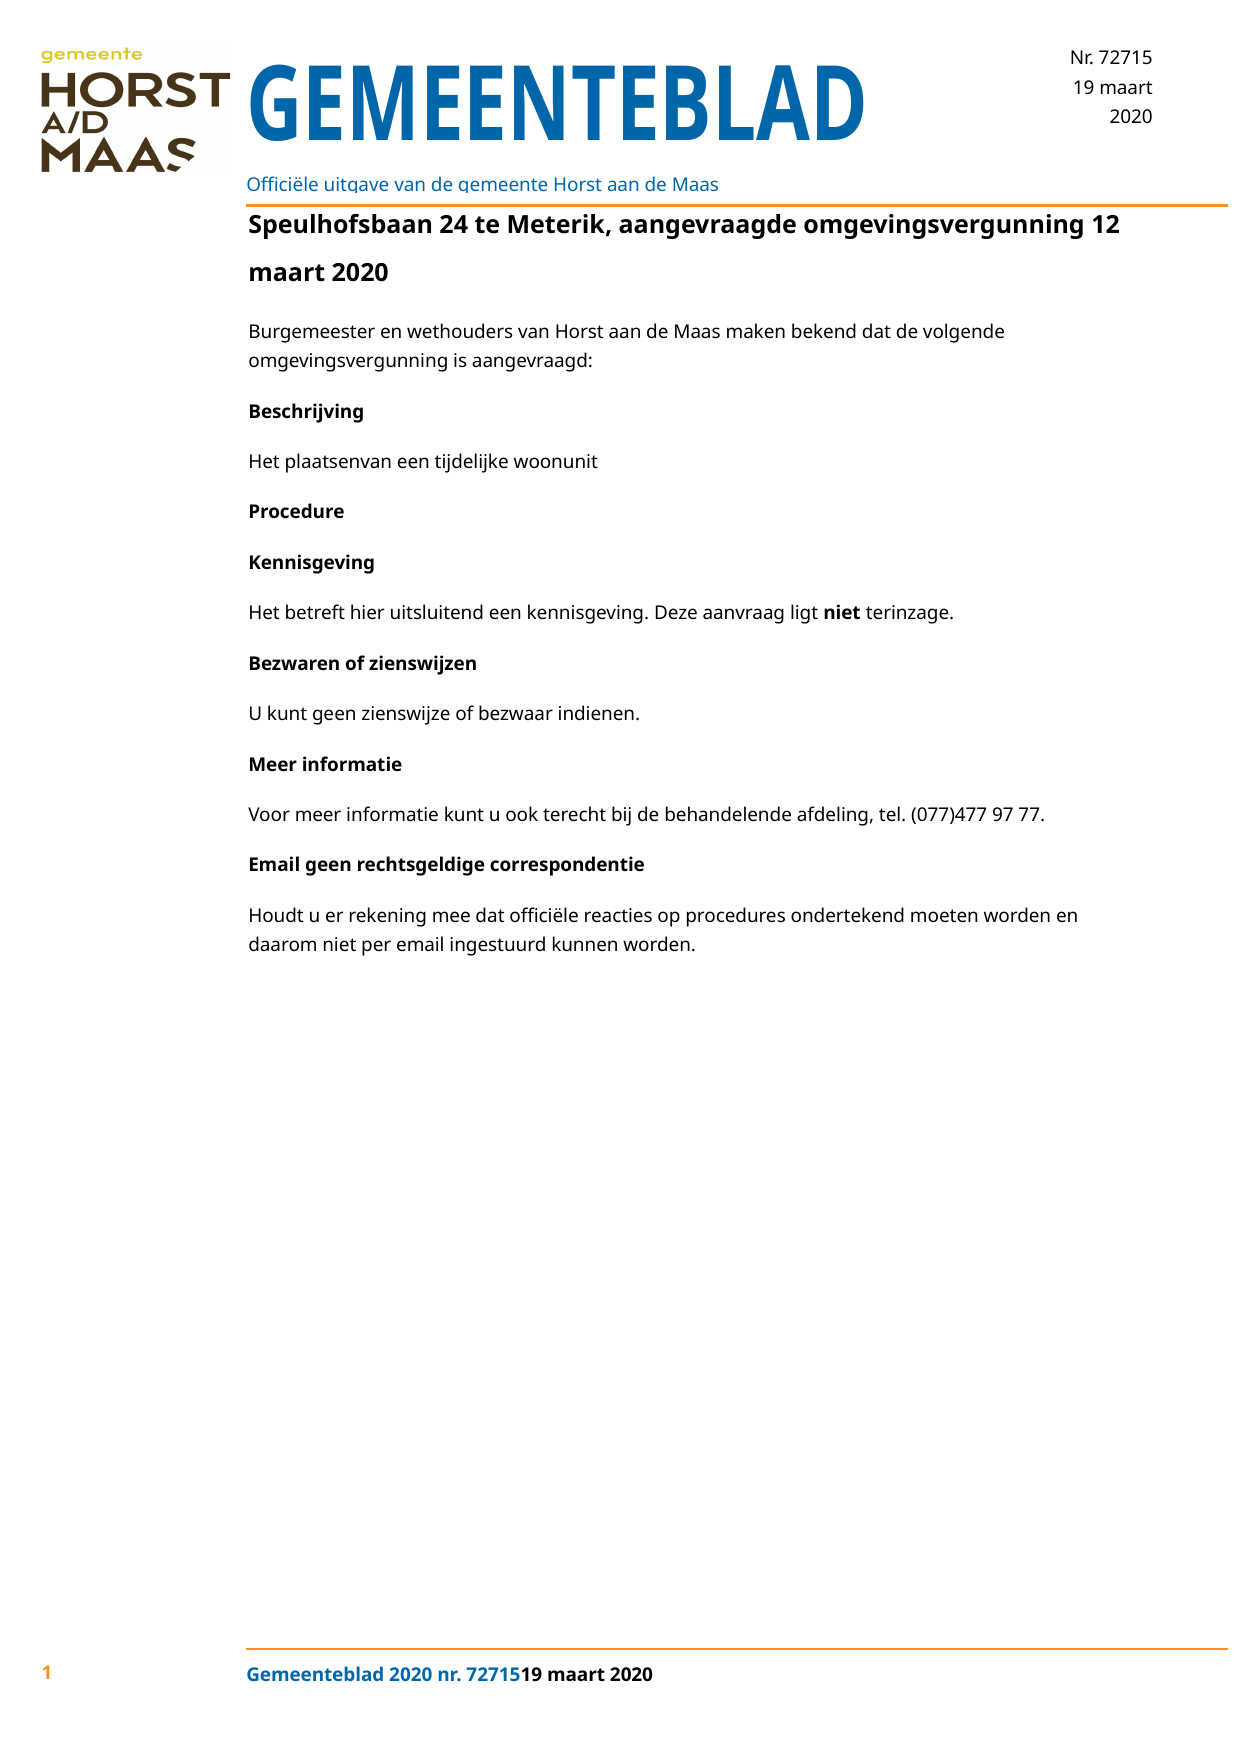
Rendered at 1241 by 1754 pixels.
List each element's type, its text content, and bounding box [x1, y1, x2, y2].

text Bezwaren of zienswijzen [248, 650, 1152, 676]
picture [41, 47, 231, 172]
text Email geen rechtsgeldige correspondentie [248, 852, 1152, 877]
text Houdt u er rekening mee dat officiële reacties op procedures ondertekend moeten worden en daarom niet per email ingestuurd kunnen worden. [248, 902, 1152, 957]
text Het betreft hier uitsluitend een kennisgeving. Deze aanvraag ligt niet terinzage. [248, 599, 1152, 625]
text Speulhofsbaan 24 te Meterik, aangevraagde omgevingsvergunning 12 maart 2020 [248, 207, 1152, 288]
text Het plaatsenvan een tijdelijke woonunit [248, 448, 1152, 474]
text U kunt geen zienswijze of bezwaar indienen. [248, 700, 1152, 726]
text Procedure [248, 499, 1152, 524]
text Beschrijving [248, 398, 1152, 424]
text Kennisgeving [248, 549, 1152, 575]
text Voor meer informatie kunt u ook terecht bij de behandelende afdeling, tel. (077)477 97 77. [248, 801, 1152, 827]
text Meer informatie [248, 751, 1152, 777]
text Burgemeester en wethouders van Horst aan de Maas maken bekend dat de volgende omgevingsvergunning is aangevraagd: [248, 318, 1152, 373]
